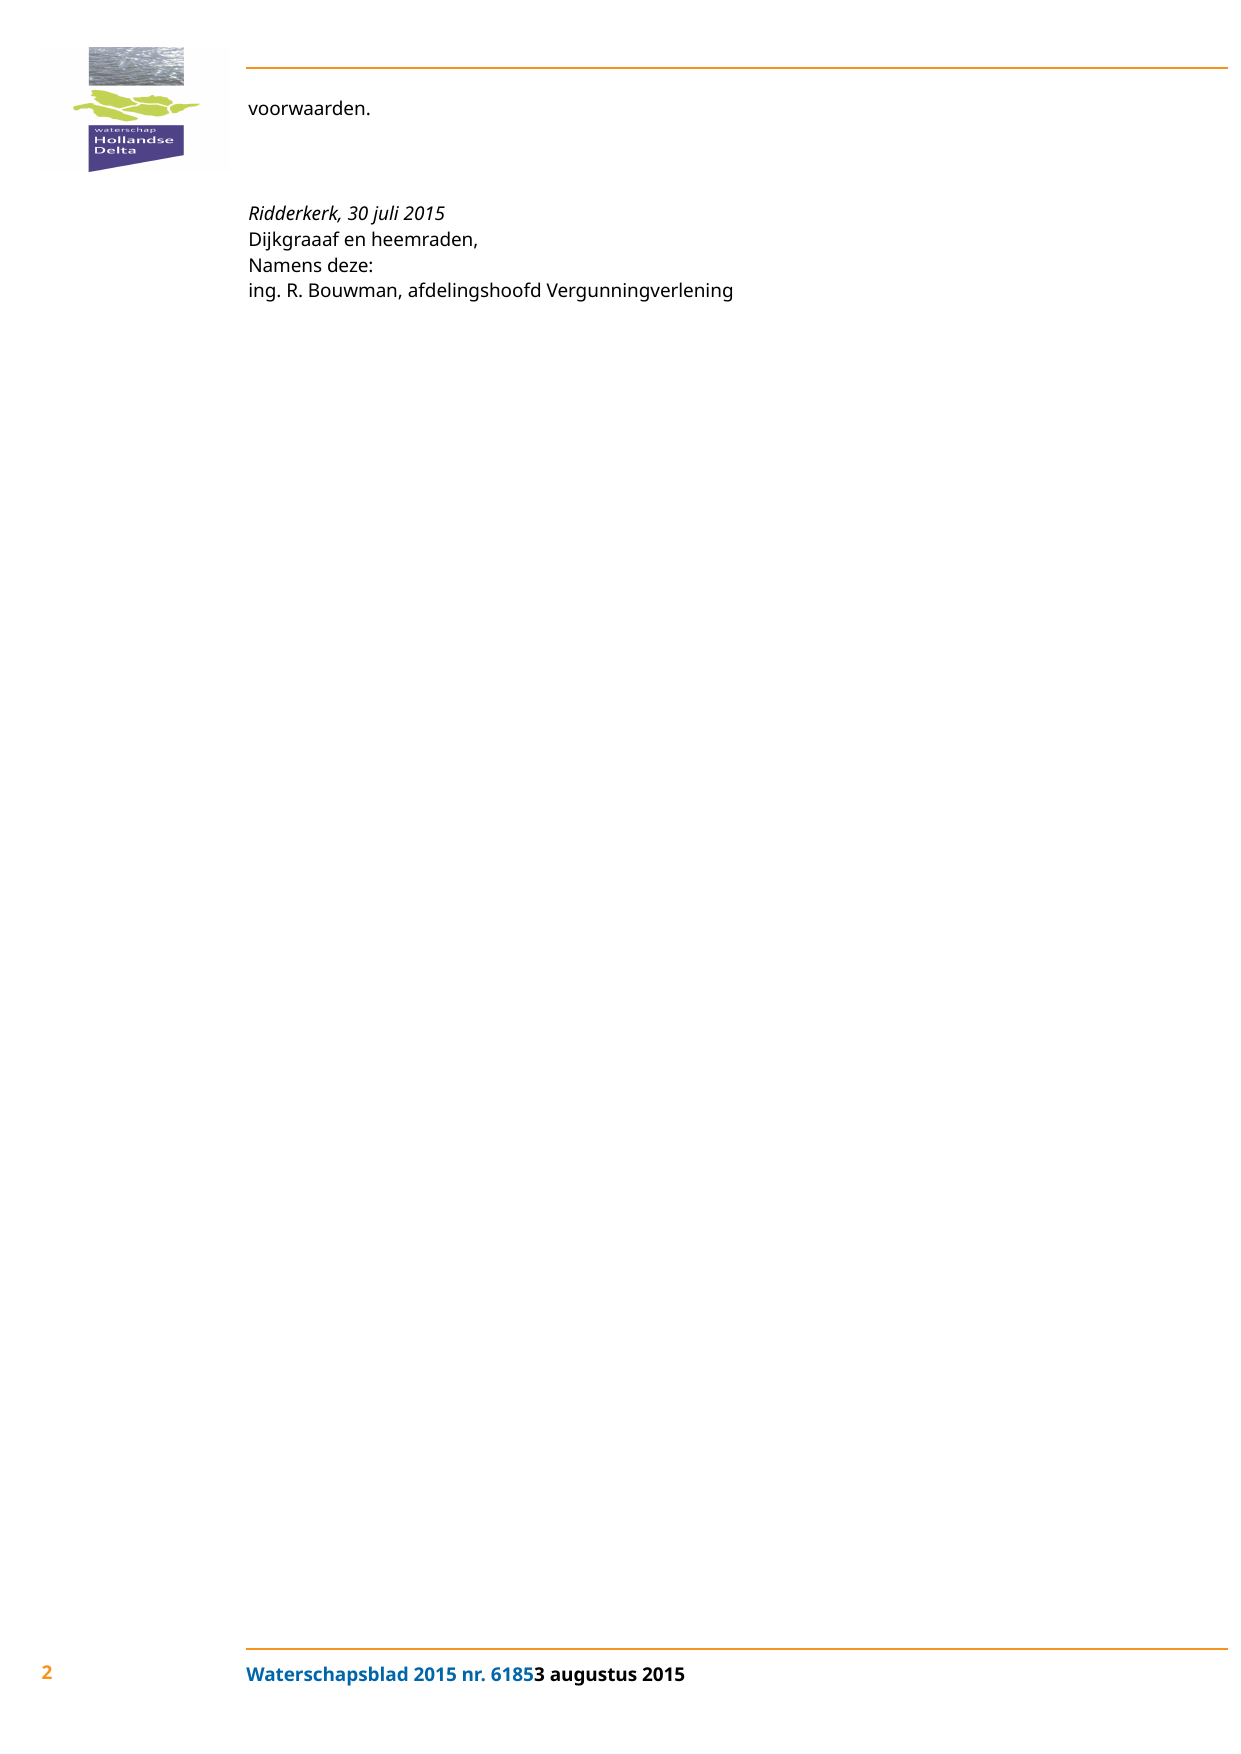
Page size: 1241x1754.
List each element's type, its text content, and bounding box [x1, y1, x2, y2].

text Dijkgraaaf en heemraden, [248, 226, 1152, 252]
text Ridderkerk, 30 juli 2015 [248, 201, 1152, 226]
text voorwaarden. [248, 95, 1152, 121]
text Namens deze: [248, 252, 1152, 278]
text ing. R. Bouwman, afdelingshoofd Vergunningverlening [248, 278, 1152, 303]
picture [41, 47, 231, 172]
